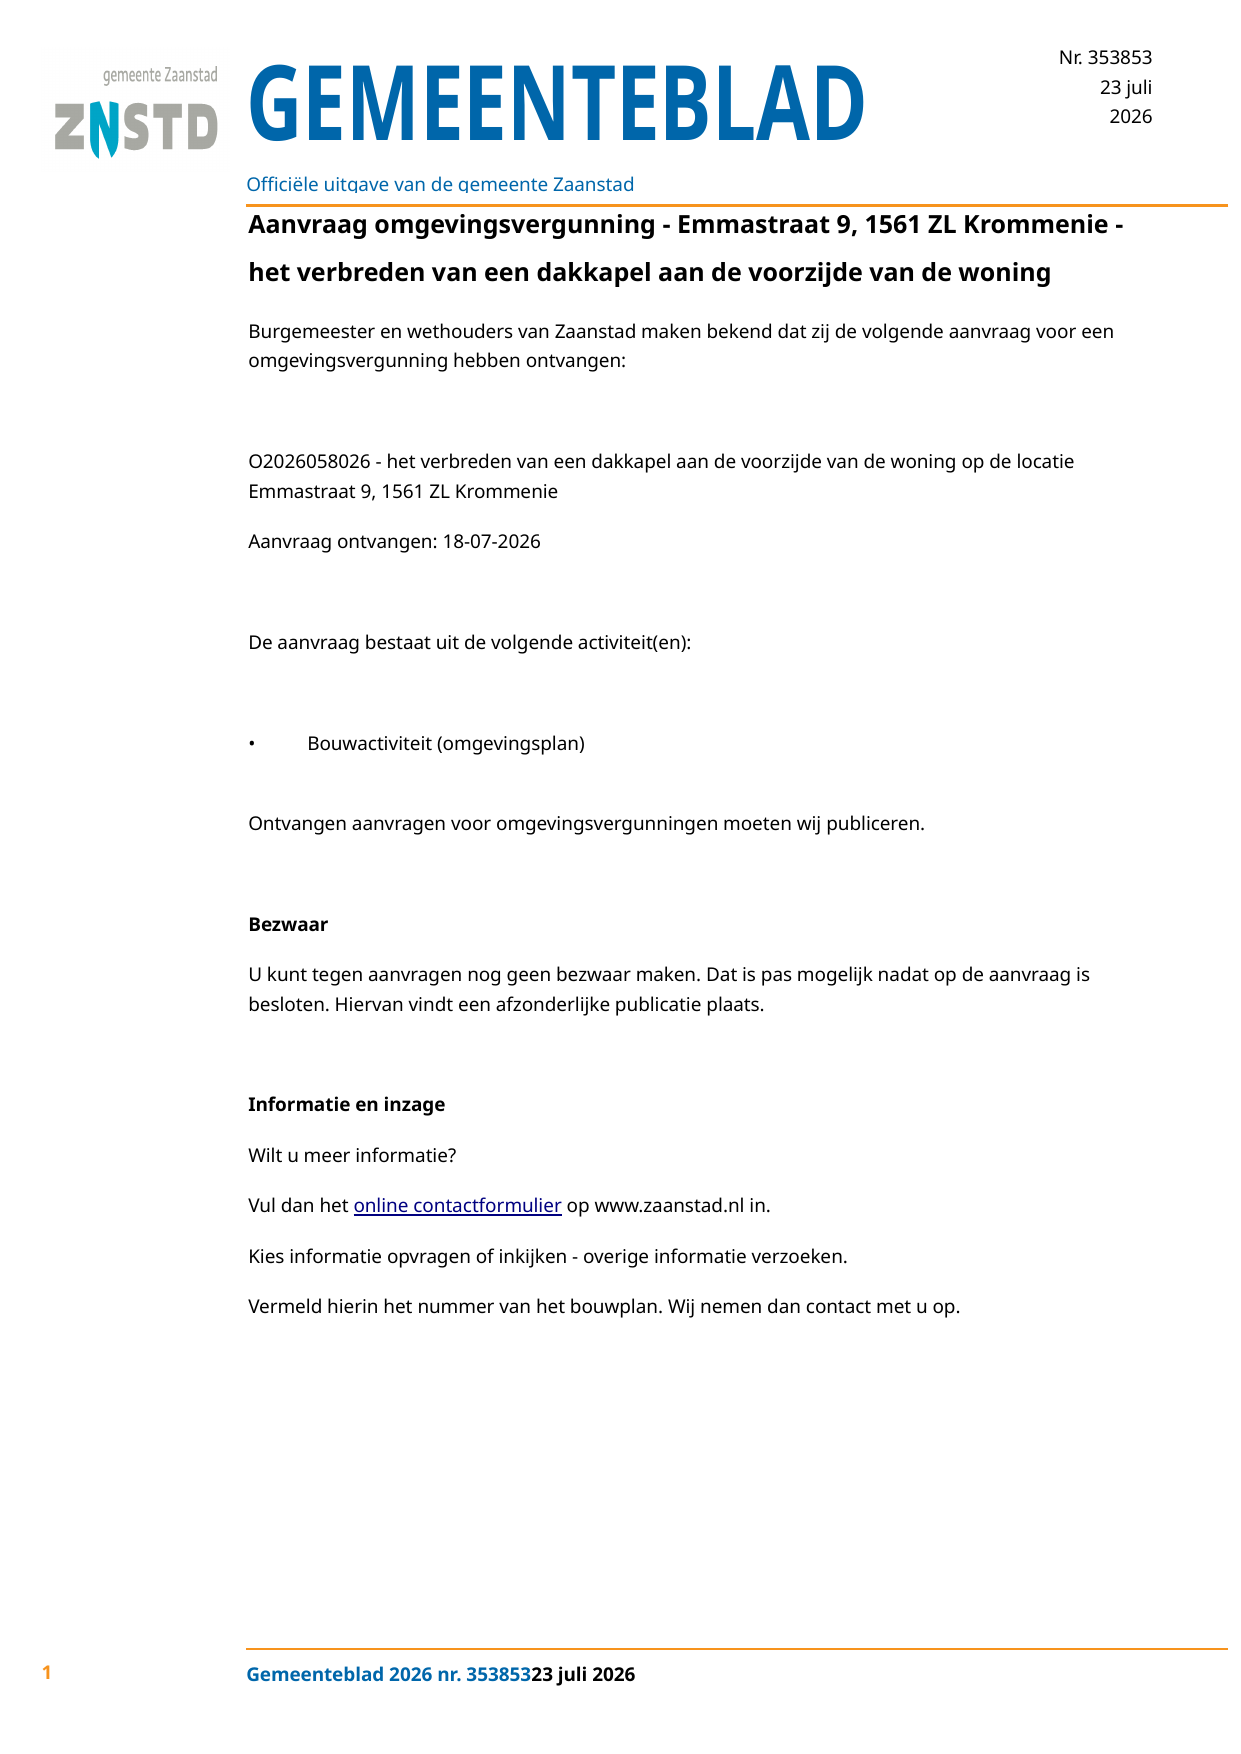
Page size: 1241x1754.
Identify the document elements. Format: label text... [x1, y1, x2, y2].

text Vermeld hierin het nummer van het bouwplan. Wij nemen dan contact met u op. [248, 1293, 1152, 1319]
text Vul dan het online contactformulier op www.zaanstad.nl in. [248, 1192, 1152, 1218]
text Aanvraag ontvangen: 18-07-2026 [248, 528, 1152, 554]
text Aanvraag omgevingsvergunning - Emmastraat 9, 1561 ZL Krommenie - het verbreden van een dakkapel aan de voorzijde van de woning [248, 207, 1152, 288]
text O2026058026 - het verbreden van een dakkapel aan de voorzijde van de woning op de locatie Emmastraat 9, 1561 ZL Krommenie [248, 448, 1152, 504]
text Wilt u meer informatie? [248, 1142, 1152, 1168]
text De aanvraag bestaat uit de volgende activiteit(en): [248, 629, 1152, 655]
text Bezwaar [248, 911, 1152, 937]
list Bouwactiviteit (omgevingsplan) [248, 730, 1152, 756]
picture [41, 47, 231, 172]
text U kunt tegen aanvragen nog geen bezwaar maken. Dat is pas mogelijk nadat op de aanvraag is besloten. Hiervan vindt een afzonderlijke publicatie plaats. [248, 961, 1152, 1017]
text Kies informatie opvragen of inkijken - overige informatie verzoeken. [248, 1243, 1152, 1269]
text Burgemeester en wethouders van Zaanstad maken bekend dat zij de volgende aanvraag voor een omgevingsvergunning hebben ontvangen: [248, 318, 1152, 373]
text Ontvangen aanvragen voor omgevingsvergunningen moeten wij publiceren. [248, 810, 1152, 836]
text Informatie en inzage [248, 1092, 1152, 1117]
